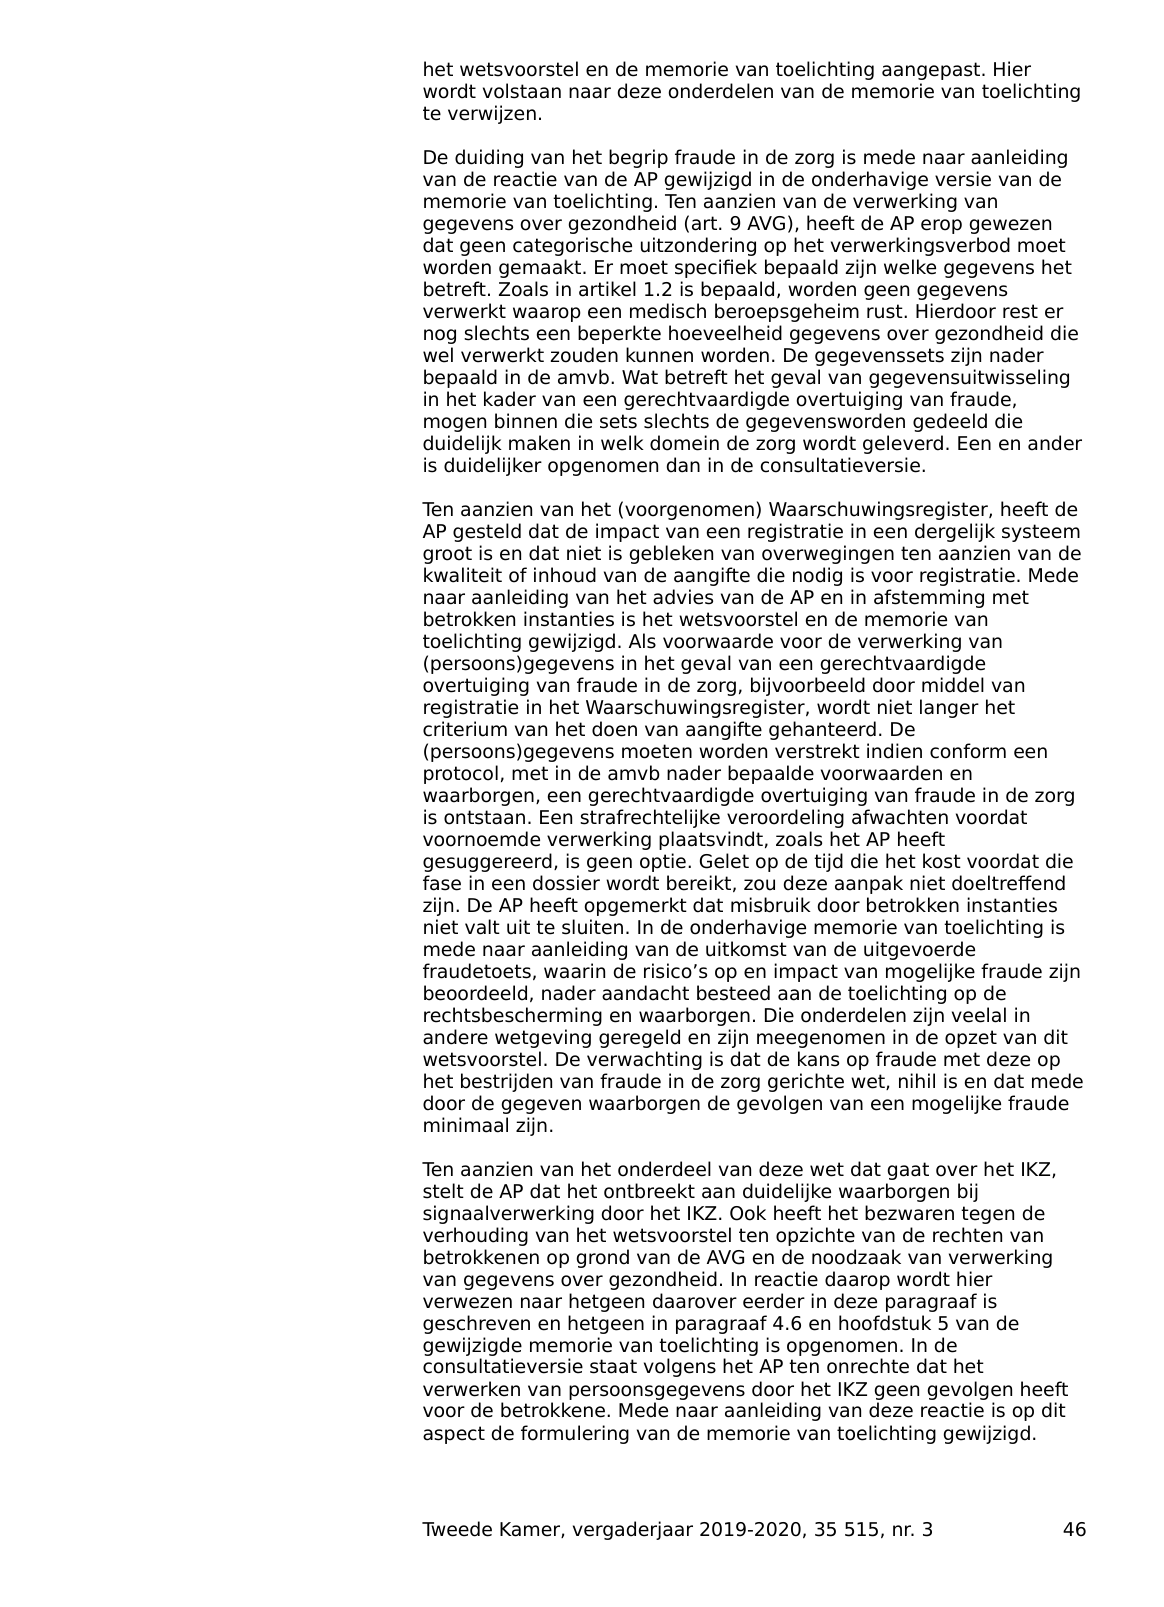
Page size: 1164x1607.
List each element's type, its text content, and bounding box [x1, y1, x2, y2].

text het wetsvoorstel en de memorie van toelichting aangepast. Hier wordt volstaan naar deze onderdelen van de memorie van toelichting te verwijzen. [422, 59, 1087, 125]
text Ten aanzien van het onderdeel van deze wet dat gaat over het IKZ, stelt de AP dat het ontbreekt aan duidelijke waarborgen bij signaalverwerking door het IKZ. Ook heeft het bezwaren tegen de verhouding van het wetsvoorstel ten opzichte van de rechten van betrokkenen op grond van de AVG en de noodzaak van verwerking van gegevens over gezondheid. In reactie daarop wordt hier verwezen naar hetgeen daarover eerder in deze paragraaf is geschreven en hetgeen in paragraaf 4.6 en hoofdstuk 5 van de gewijzigde memorie van toelichting is opgenomen. In de consultatieversie staat volgens het AP ten onrechte dat het verwerken van persoonsgegevens door het IKZ geen gevolgen heeft voor de betrokkene. Mede naar aanleiding van deze reactie is op dit aspect de formulering van de memorie van toelichting gewijzigd. [422, 1159, 1087, 1444]
text De duiding van het begrip fraude in de zorg is mede naar aanleiding van de reactie van de AP gewijzigd in de onderhavige versie van de memorie van toelichting. Ten aanzien van de verwerking van gegevens over gezondheid (art. 9 AVG), heeft de AP erop gewezen dat geen categorische uitzondering op het verwerkingsverbod moet worden gemaakt. Er moet specifiek bepaald zijn welke gegevens het betreft. Zoals in artikel 1.2 is bepaald, worden geen gegevens verwerkt waarop een medisch beroepsgeheim rust. Hierdoor rest er nog slechts een beperkte hoeveelheid gegevens over gezondheid die wel verwerkt zouden kunnen worden. De gegevenssets zijn nader bepaald in de amvb. Wat betreft het geval van gegevensuitwisseling in het kader van een gerechtvaardigde overtuiging van fraude, mogen binnen die sets slechts de gegevensworden gedeeld die duidelijk maken in welk domein de zorg wordt geleverd. Een en ander is duidelijker opgenomen dan in de consultatieversie. [422, 147, 1087, 477]
text Ten aanzien van het (voorgenomen) Waarschuwingsregister, heeft de AP gesteld dat de impact van een registratie in een dergelijk systeem groot is en dat niet is gebleken van overwegingen ten aanzien van de kwaliteit of inhoud van de aangifte die nodig is voor registratie. Mede naar aanleiding van het advies van de AP en in afstemming met betrokken instanties is het wetsvoorstel en de memorie van toelichting gewijzigd. Als voorwaarde voor de verwerking van (persoons)gegevens in het geval van een gerechtvaardigde overtuiging van fraude in de zorg, bijvoorbeeld door middel van registratie in het Waarschuwingsregister, wordt niet langer het criterium van het doen van aangifte gehanteerd. De (persoons)gegevens moeten worden verstrekt indien conform een protocol, met in de amvb nader bepaalde voorwaarden en waarborgen, een gerechtvaardigde overtuiging van fraude in de zorg is ontstaan. Een strafrechtelijke veroordeling afwachten voordat voornoemde verwerking plaatsvindt, zoals het AP heeft gesuggereerd, is geen optie. Gelet op de tijd die het kost voordat die fase in een dossier wordt bereikt, zou deze aanpak niet doeltreffend zijn. De AP heeft opgemerkt dat misbruik door betrokken instanties niet valt uit te sluiten. In de onderhavige memorie van toelichting is mede naar aanleiding van de uitkomst van de uitgevoerde fraudetoets, waarin de risico’s op en impact van mogelijke fraude zijn beoordeeld, nader aandacht besteed aan de toelichting op de rechtsbescherming en waarborgen. Die onderdelen zijn veelal in andere wetgeving geregeld en zijn meegenomen in de opzet van dit wetsvoorstel. De verwachting is dat de kans op fraude met deze op het bestrijden van fraude in de zorg gerichte wet, nihil is en dat mede door de gegeven waarborgen de gevolgen van een mogelijke fraude minimaal zijn. [422, 499, 1087, 1136]
